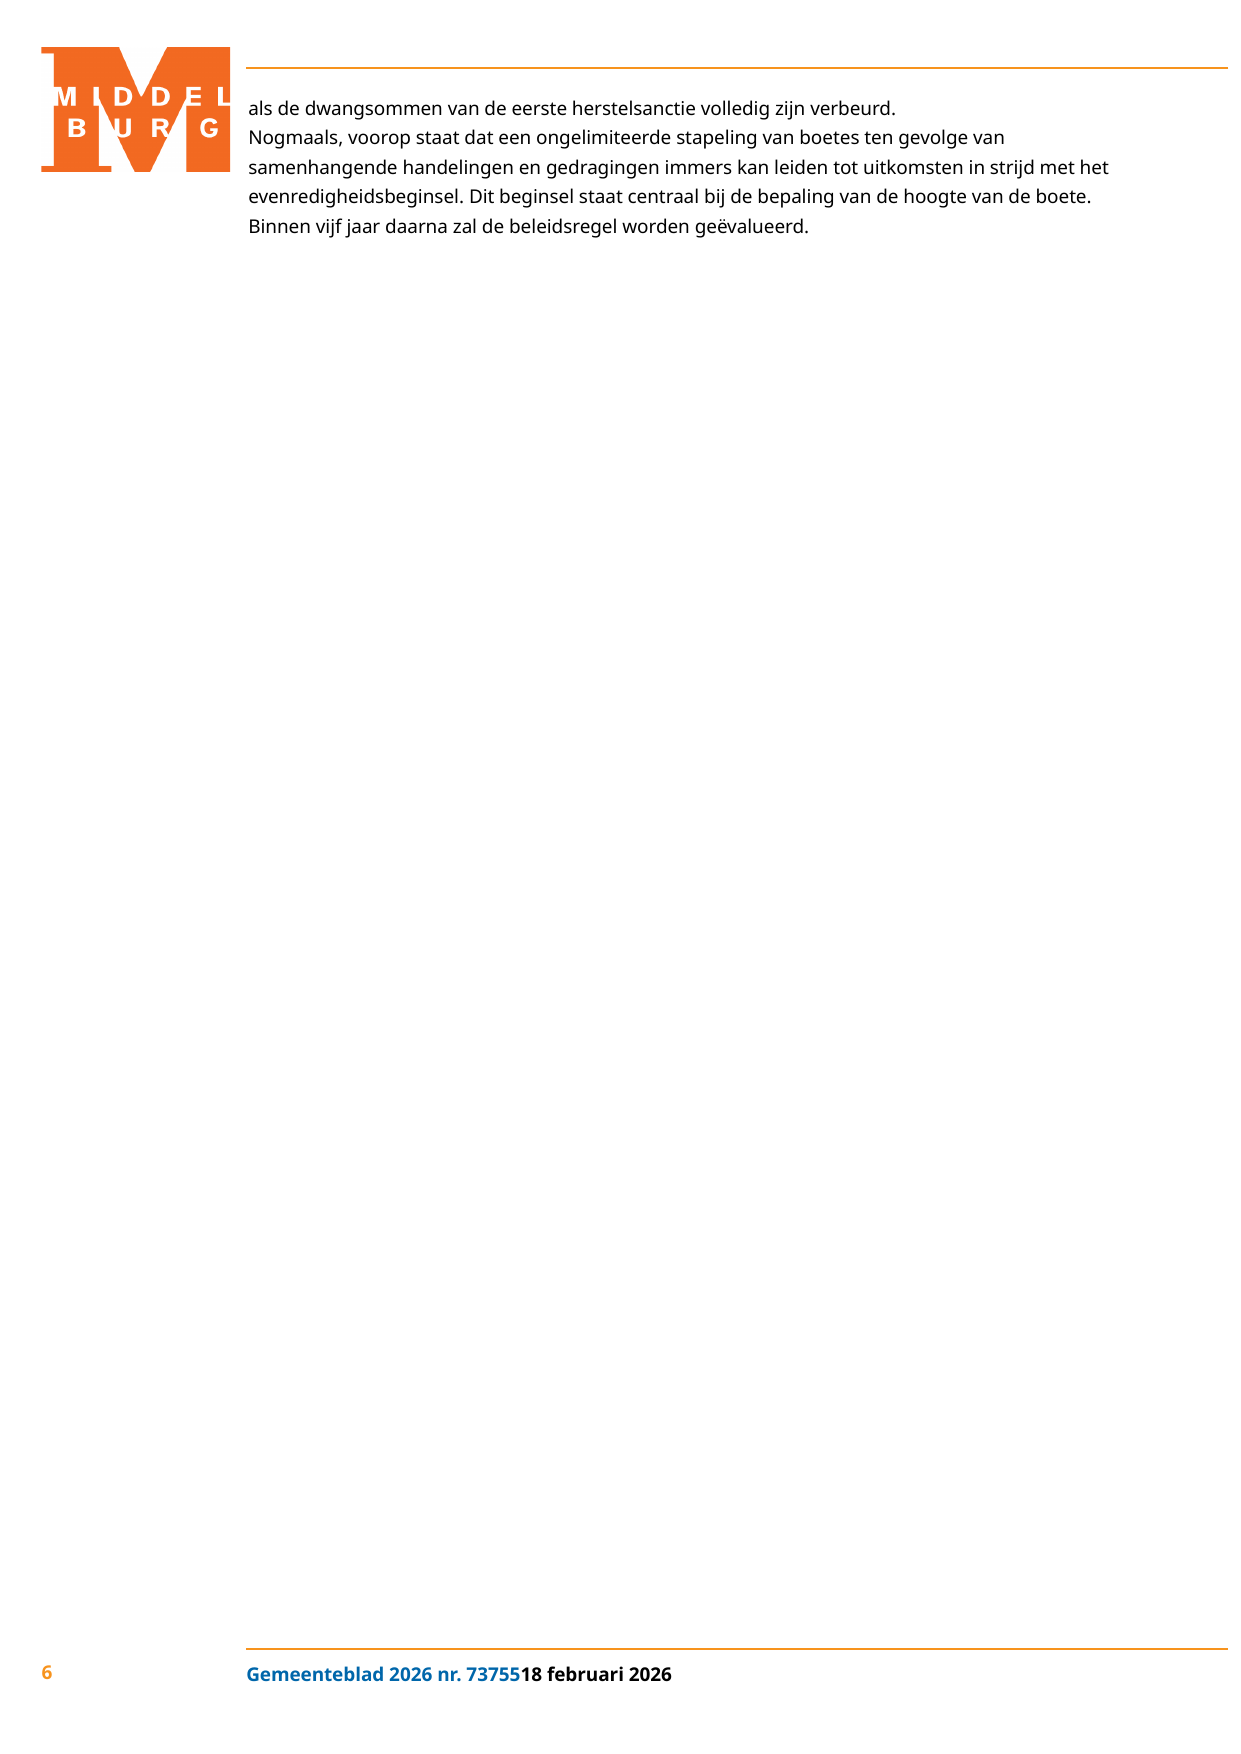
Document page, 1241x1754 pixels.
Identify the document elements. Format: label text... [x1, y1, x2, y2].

text Nogmaals, voorop staat dat een ongelimiteerde stapeling van boetes ten gevolge van samenhangende handelingen en gedragingen immers kan leiden tot uitkomsten in strijd met het evenredigheidsbeginsel. Dit beginsel staat centraal bij de bepaling van de hoogte van de boete. Binnen vijf jaar daarna zal de beleidsregel worden geëvalueerd. [248, 124, 1152, 239]
text als de dwangsommen van de eerste herstelsanctie volledig zijn verbeurd. [248, 95, 1152, 121]
picture [41, 47, 231, 172]
